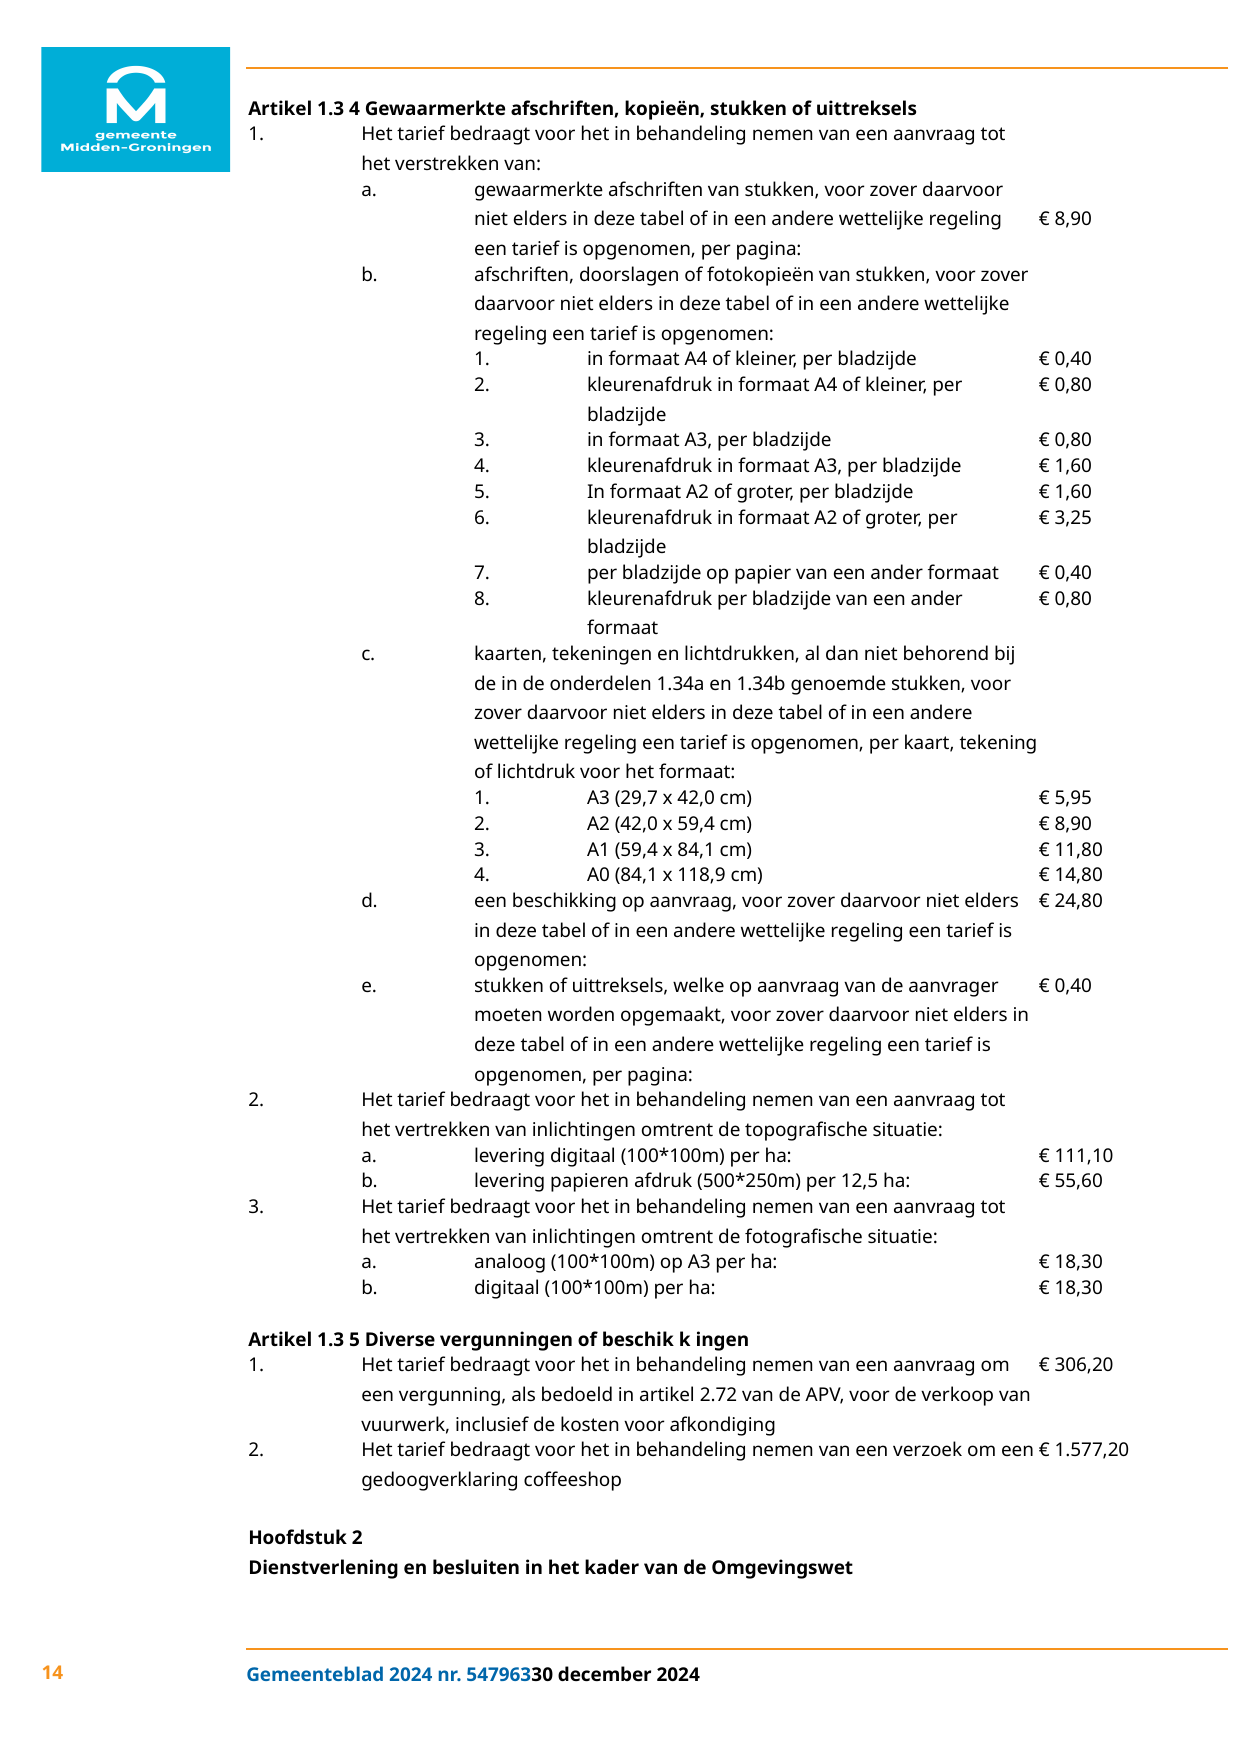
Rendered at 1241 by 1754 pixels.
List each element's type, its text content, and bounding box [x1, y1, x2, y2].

table_cell [248, 810, 361, 836]
table_cell gewaarmerkte afschriften van stukken, voor zover daarvoor niet elders in deze tabel of in een andere wettelijke regeling een tarief is opgenomen, per pagina: [474, 176, 1039, 261]
table_cell [361, 346, 474, 371]
table_cell Artikel 1.3 5 Diverse vergunningen of beschik k ingen [248, 1326, 926, 1352]
table_cell [1039, 121, 1152, 176]
table_cell [1039, 1300, 1152, 1326]
table_cell afschriften, doorslagen of fotokopieën van stukken, voor zover daarvoor niet elders in deze tabel of in een andere wettelijke regeling een tarief is opgenomen: [474, 261, 1039, 346]
table_cell 1. [248, 121, 361, 176]
table_cell 1. [474, 346, 587, 371]
table_cell € 0,80 [1039, 427, 1152, 452]
table_cell [1039, 1087, 1152, 1142]
table_cell [248, 427, 361, 452]
table_cell [361, 861, 474, 887]
table_cell [248, 346, 361, 371]
table_cell [248, 640, 361, 784]
table_cell [361, 371, 474, 427]
table_cell [361, 478, 474, 504]
table_cell € 0,40 [1039, 559, 1152, 585]
table_cell [248, 784, 361, 810]
table_cell in formaat A4 of kleiner, per bladzijde [587, 346, 1039, 371]
table_cell [248, 836, 361, 861]
table_cell 8. [474, 585, 587, 640]
table_cell kleurenafdruk per bladzijde van een ander formaat [587, 585, 1039, 640]
table_cell [248, 887, 361, 972]
table_cell € 18,30 [1039, 1274, 1152, 1300]
table_cell [361, 836, 474, 861]
table_cell 2. [474, 810, 587, 836]
table_cell a. [361, 176, 474, 261]
table_cell [248, 453, 361, 478]
table_cell b. [361, 1168, 474, 1193]
table_cell 7. [474, 559, 587, 585]
table_cell digitaal (100*100m) per ha: [474, 1274, 1039, 1300]
table_cell [248, 585, 361, 640]
table_cell levering digitaal (100*100m) per ha: [474, 1142, 1039, 1168]
table_cell 6. [474, 504, 587, 559]
table_cell € 0,40 [1039, 972, 1152, 1087]
table_cell [361, 453, 474, 478]
table_cell kaarten, tekeningen en lichtdrukken, al dan niet behorend bij de in de onderdelen 1.34a en 1.34b genoemde stukken, voor zover daarvoor niet elders in deze tabel of in een andere wettelijke regeling een tarief is opgenomen, per kaart, tekening of lichtdruk voor het formaat: [474, 640, 1039, 784]
table_cell [248, 371, 361, 427]
table_cell € 1,60 [1039, 478, 1152, 504]
table_cell Het tarief bedraagt voor het in behandeling nemen van een aanvraag om een vergunning, als bedoeld in artikel 2.72 van de APV, voor de verkoop van vuurwerk, inclusief de kosten voor afkondiging [361, 1352, 1039, 1436]
table_cell [1039, 261, 1152, 346]
table_cell [248, 1300, 361, 1326]
table_cell A2 (42,0 x 59,4 cm) [587, 810, 1039, 836]
table_cell [361, 585, 474, 640]
table_cell € 306,20 [1039, 1352, 1152, 1436]
table_cell € 0,80 [1039, 585, 1152, 640]
table_cell [474, 1300, 1039, 1326]
table_cell 2. [248, 1436, 361, 1492]
table_cell kleurenafdruk in formaat A4 of kleiner, per bladzijde [587, 371, 1039, 427]
table_cell [361, 427, 474, 452]
table_cell Het tarief bedraagt voor het in behandeling nemen van een aanvraag tot het verstrekken van: [361, 121, 1039, 176]
table_cell 2. [474, 371, 587, 427]
table_cell 3. [248, 1193, 361, 1249]
table_header [926, 95, 1152, 121]
table_cell € 14,80 [1039, 861, 1152, 887]
table_cell [1039, 640, 1152, 784]
table_cell e. [361, 972, 474, 1087]
table_cell [361, 1300, 474, 1326]
table_cell d. [361, 887, 474, 972]
table_cell [248, 1274, 361, 1300]
table_cell € 8,90 [1039, 176, 1152, 261]
table_cell analoog (100*100m) op A3 per ha: [474, 1249, 1039, 1274]
text Hoofdstuk 2 [248, 1524, 1152, 1550]
table_cell [248, 861, 361, 887]
table_cell Het tarief bedraagt voor het in behandeling nemen van een aanvraag tot het vertrekken van inlichtingen omtrent de fotografische situatie: [361, 1193, 1039, 1249]
table_cell kleurenafdruk in formaat A2 of groter, per bladzijde [587, 504, 1039, 559]
picture [108, 66, 164, 82]
text Dienstverlening en besluiten in het kader van de Omgevingswet [248, 1554, 1152, 1580]
table_cell a. [361, 1249, 474, 1274]
table_cell 4. [474, 861, 587, 887]
table_cell b. [361, 261, 474, 346]
table_cell b. [361, 1274, 474, 1300]
table_cell [1039, 1193, 1152, 1249]
table_cell [248, 176, 361, 261]
table_cell levering papieren afdruk (500*250m) per 12,5 ha: [474, 1168, 1039, 1193]
picture [184, 146, 190, 153]
table_cell [361, 784, 474, 810]
picture [107, 89, 165, 122]
table_cell stukken of uittreksels, welke op aanvraag van de aanvrager moeten worden opgemaakt, voor zover daarvoor niet elders in deze tabel of in een andere wettelijke regeling een tarief is opgenomen, per pagina: [474, 972, 1039, 1087]
table_cell € 8,90 [1039, 810, 1152, 836]
table_cell € 111,10 [1039, 1142, 1152, 1168]
table_cell [248, 1142, 361, 1168]
table_cell € 1,60 [1039, 453, 1152, 478]
table_cell een beschikking op aanvraag, voor zover daarvoor niet elders in deze tabel of in een andere wettelijke regeling een tarief is opgenomen: [474, 887, 1039, 972]
table_cell Het tarief bedraagt voor het in behandeling nemen van een verzoek om een gedoogverklaring coffeeshop [361, 1436, 1039, 1492]
table_cell per bladzijde op papier van een ander formaat [587, 559, 1039, 585]
table_cell € 24,80 [1039, 887, 1152, 972]
table_cell A3 (29,7 x 42,0 cm) [587, 784, 1039, 810]
table_cell Het tarief bedraagt voor het in behandeling nemen van een aanvraag tot het vertrekken van inlichtingen omtrent de topografische situatie: [361, 1087, 1039, 1142]
table_cell in formaat A3, per bladzijde [587, 427, 1039, 452]
table_cell € 0,40 [1039, 346, 1152, 371]
table_cell [361, 559, 474, 585]
table_cell € 5,95 [1039, 784, 1152, 810]
table_cell € 11,80 [1039, 836, 1152, 861]
table_cell € 1.577,20 [1039, 1436, 1152, 1492]
table_cell 2. [248, 1087, 361, 1142]
table_cell € 18,30 [1039, 1249, 1152, 1274]
table_cell € 0,80 [1039, 371, 1152, 427]
table_cell € 55,60 [1039, 1168, 1152, 1193]
table_cell a. [361, 1142, 474, 1168]
table_cell [248, 559, 361, 585]
table_cell 3. [474, 427, 587, 452]
table_cell € 3,25 [1039, 504, 1152, 559]
table_cell 5. [474, 478, 587, 504]
table_cell A0 (84,1 x 118,9 cm) [587, 861, 1039, 887]
table_cell 1. [248, 1352, 361, 1436]
table_cell [248, 1168, 361, 1193]
table_cell c. [361, 640, 474, 784]
table_cell In formaat A2 of groter, per bladzijde [587, 478, 1039, 504]
table_header Artikel 1.3 4 Gewaarmerkte afschriften, kopieën, stukken of uittreksels [248, 95, 926, 121]
table_cell [361, 810, 474, 836]
table_cell [926, 1326, 1152, 1352]
table_cell 3. [474, 836, 587, 861]
table_cell 1. [474, 784, 587, 810]
table_cell [248, 1249, 361, 1274]
table_cell A1 (59,4 x 84,1 cm) [587, 836, 1039, 861]
table_cell [248, 478, 361, 504]
table_cell 4. [474, 453, 587, 478]
table_cell [248, 261, 361, 346]
table_cell [248, 972, 361, 1087]
table_cell kleurenafdruk in formaat A3, per bladzijde [587, 453, 1039, 478]
table_cell [361, 504, 474, 559]
table_cell [248, 504, 361, 559]
